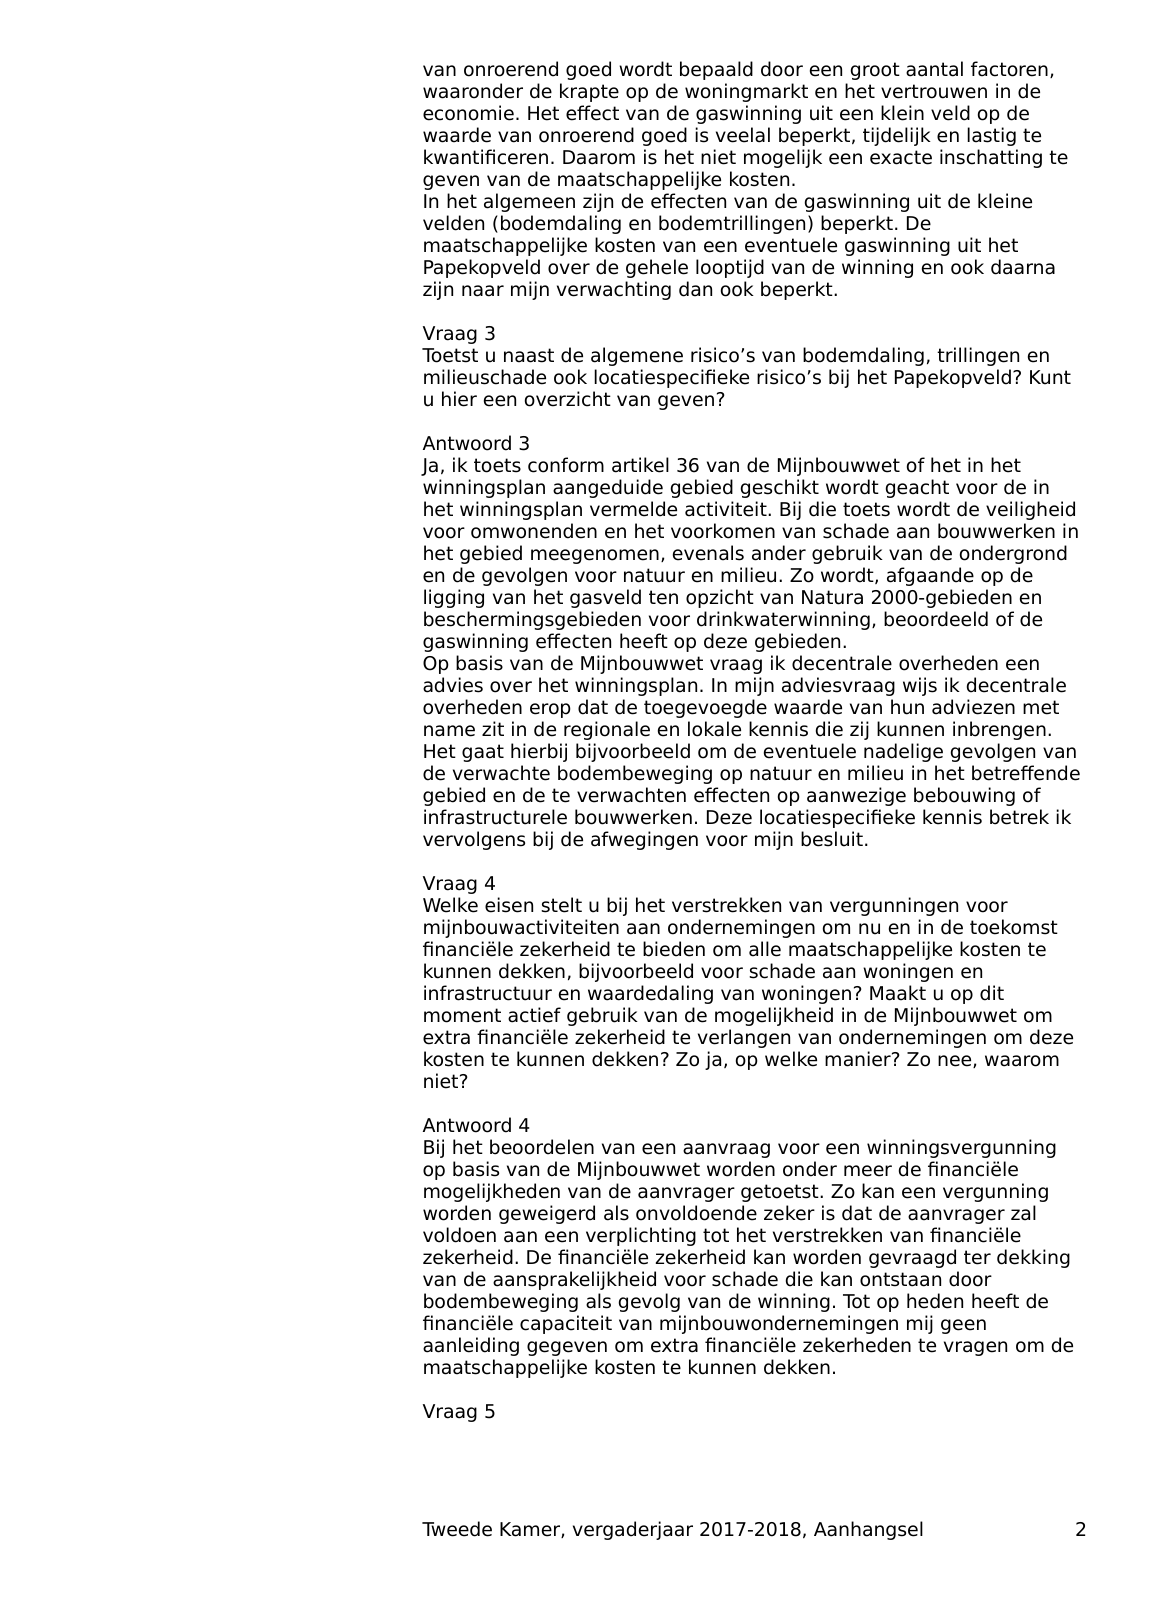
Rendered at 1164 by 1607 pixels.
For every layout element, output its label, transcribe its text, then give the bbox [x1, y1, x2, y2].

text Antwoord 3 [422, 433, 1087, 455]
text van onroerend goed wordt bepaald door een groot aantal factoren, waaronder de krapte op de woningmarkt en het vertrouwen in de economie. Het effect van de gaswinning uit een klein veld op de waarde van onroerend goed is veelal beperkt, tijdelijk en lastig te kwantificeren. Daarom is het niet mogelijk een exacte inschatting te geven van de maatschappelijke kosten. [422, 59, 1087, 191]
text Vraag 4 [422, 873, 1087, 895]
text Bij het beoordelen van een aanvraag voor een winningsvergunning op basis van de Mijnbouwwet worden onder meer de financiële mogelijkheden van de aanvrager getoetst. Zo kan een vergunning worden geweigerd als onvoldoende zeker is dat de aanvrager zal voldoen aan een verplichting tot het verstrekken van financiële zekerheid. De financiële zekerheid kan worden gevraagd ter dekking van de aansprakelijkheid voor schade die kan ontstaan door bodembeweging als gevolg van de winning. Tot op heden heeft de financiële capaciteit van mijnbouwondernemingen mij geen aanleiding gegeven om extra financiële zekerheden te vragen om de maatschappelijke kosten te kunnen dekken. [422, 1137, 1087, 1379]
text Ja, ik toets conform artikel 36 van de Mijnbouwwet of het in het winningsplan aangeduide gebied geschikt wordt geacht voor de in het winningsplan vermelde activiteit. Bij die toets wordt de veiligheid voor omwonenden en het voorkomen van schade aan bouwwerken in het gebied meegenomen, evenals ander gebruik van de ondergrond en de gevolgen voor natuur en milieu. Zo wordt, afgaande op de ligging van het gasveld ten opzicht van Natura 2000-gebieden en beschermingsgebieden voor drinkwaterwinning, beoordeeld of de gaswinning effecten heeft op deze gebieden. [422, 455, 1087, 653]
text Welke eisen stelt u bij het verstrekken van vergunningen voor mijnbouwactiviteiten aan ondernemingen om nu en in de toekomst financiële zekerheid te bieden om alle maatschappelijke kosten te kunnen dekken, bijvoorbeeld voor schade aan woningen en infrastructuur en waardedaling van woningen? Maakt u op dit moment actief gebruik van de mogelijkheid in de Mijnbouwwet om extra financiële zekerheid te verlangen van ondernemingen om deze kosten te kunnen dekken? Zo ja, op welke manier? Zo nee, waarom niet? [422, 895, 1087, 1093]
text Vraag 5 [422, 1401, 1087, 1423]
text Vraag 3 [422, 323, 1087, 345]
text Op basis van de Mijnbouwwet vraag ik decentrale overheden een advies over het winningsplan. In mijn adviesvraag wijs ik decentrale overheden erop dat de toegevoegde waarde van hun adviezen met name zit in de regionale en lokale kennis die zij kunnen inbrengen. Het gaat hierbij bijvoorbeeld om de eventuele nadelige gevolgen van de verwachte bodembeweging op natuur en milieu in het betreffende gebied en de te verwachten effecten op aanwezige bebouwing of infrastructurele bouwwerken. Deze locatiespecifieke kennis betrek ik vervolgens bij de afwegingen voor mijn besluit. [422, 653, 1087, 851]
text Antwoord 4 [422, 1115, 1087, 1137]
text In het algemeen zijn de effecten van de gaswinning uit de kleine velden (bodemdaling en bodemtrillingen) beperkt. De maatschappelijke kosten van een eventuele gaswinning uit het Papekopveld over de gehele looptijd van de winning en ook daarna zijn naar mijn verwachting dan ook beperkt. [422, 191, 1087, 301]
text Toetst u naast de algemene risico’s van bodemdaling, trillingen en milieuschade ook locatiespecifieke risico’s bij het Papekopveld? Kunt u hier een overzicht van geven? [422, 345, 1087, 411]
